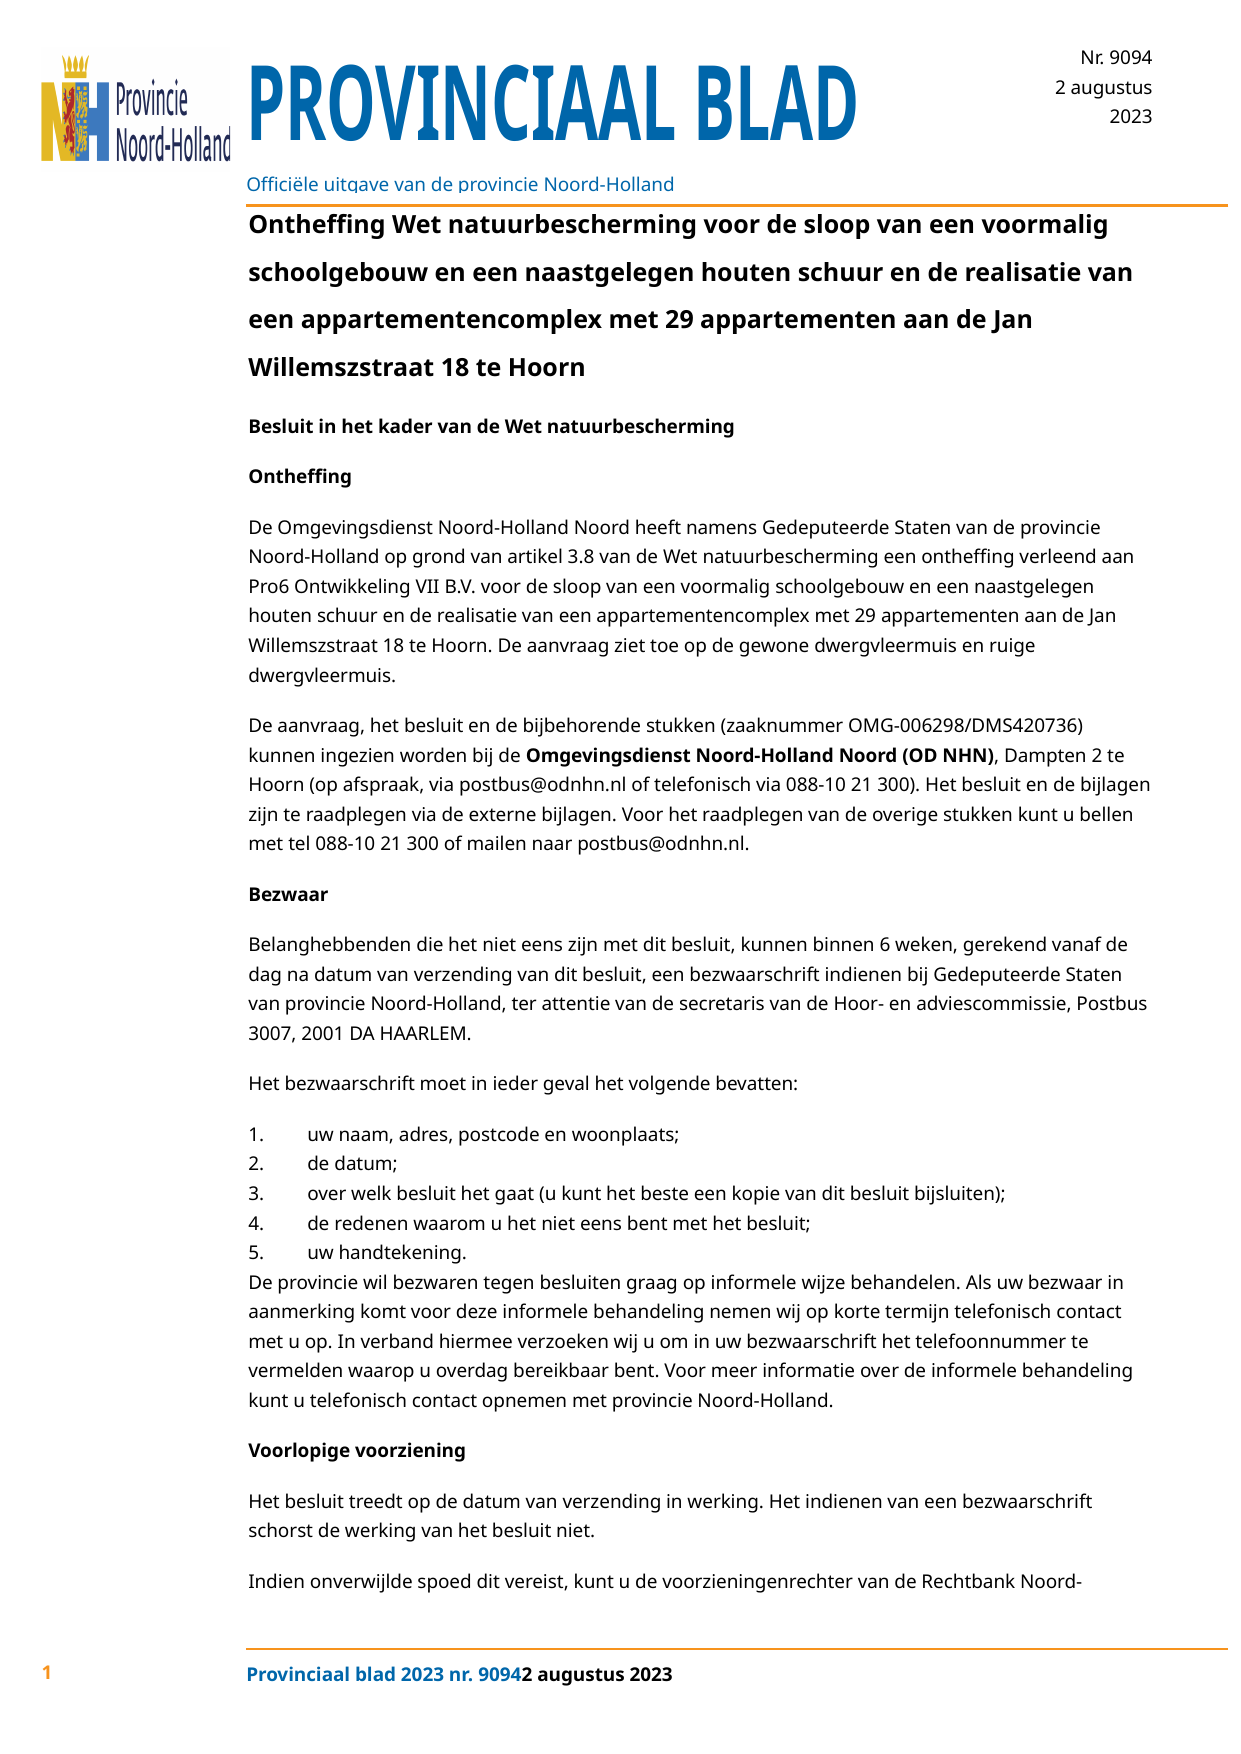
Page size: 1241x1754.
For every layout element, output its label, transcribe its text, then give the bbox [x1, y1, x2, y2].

text Indien onverwijlde spoed dit vereist, kunt u de voorzieningenrechter van de Rechtbank Noord- [248, 1568, 1152, 1594]
text De Omgevingsdienst Noord-Holland Noord heeft namens Gedeputeerde Staten van de provincie Noord-Holland op grond van artikel 3.8 van de Wet natuurbescherming een ontheffing verleend aan Pro6 Ontwikkeling VII B.V. voor de sloop van een voormalig schoolgebouw en een naastgelegen houten schuur en de realisatie van een appartementencomplex met 29 appartementen aan de Jan Willemszstraat 18 te Hoorn. De aanvraag ziet toe op de gewone dwergvleermuis en ruige dwergvleermuis. [248, 514, 1152, 688]
list de redenen waarom u het niet eens bent met het besluit; [248, 1210, 1152, 1236]
list over welk besluit het gaat (u kunt het beste een kopie van dit besluit bijsluiten); [248, 1180, 1152, 1206]
text Besluit in het kader van de Wet natuurbescherming [248, 413, 1152, 439]
text De aanvraag, het besluit en de bijbehorende stukken (zaaknummer OMG-006298/DMS420736) kunnen ingezien worden bij de Omgevingsdienst Noord-Holland Noord (OD NHN), Dampten 2 te Hoorn (op afspraak, via postbus@odnhn.nl of telefonisch via 088-10 21 300). Het besluit en de bijlagen zijn te raadplegen via de externe bijlagen. Voor het raadplegen van de overige stukken kunt u bellen met tel 088-10 21 300 of mailen naar postbus@odnhn.nl. [248, 712, 1152, 856]
text Voorlopige voorziening [248, 1438, 1152, 1463]
text De provincie wil bezwaren tegen besluiten graag op informele wijze behandelen. Als uw bezwaar in aanmerking komt voor deze informele behandeling nemen wij op korte termijn telefonisch contact met u op. In verband hiermee verzoeken wij u om in uw bezwaarschrift het telefoonnummer te vermelden waarop u overdag bereikbaar bent. Voor meer informatie over de informele behandeling kunt u telefonisch contact opnemen met provincie Noord-Holland. [248, 1269, 1152, 1413]
text Ontheffing [248, 463, 1152, 489]
list uw handtekening. [248, 1239, 1152, 1265]
text Bezwaar [248, 881, 1152, 907]
text Ontheffing Wet natuurbescherming voor de sloop van een voormalig schoolgebouw en een naastgelegen houten schuur en de realisatie van een appartementencomplex met 29 appartementen aan de Jan Willemszstraat 18 te Hoorn [248, 207, 1152, 384]
text Het bezwaarschrift moet in ieder geval het volgende bevatten: [248, 1071, 1152, 1096]
text Belanghebbenden die het niet eens zijn met dit besluit, kunnen binnen 6 weken, gerekend vanaf de dag na datum van verzending van dit besluit, een bezwaarschrift indienen bij Gedeputeerde Staten van provincie Noord-Holland, ter attentie van de secretaris van de Hoor- en adviescommissie, Postbus 3007, 2001 DA HAARLEM. [248, 931, 1152, 1046]
list uw naam, adres, postcode en woonplaats; [248, 1121, 1152, 1147]
picture [41, 47, 231, 172]
list de datum; [248, 1151, 1152, 1176]
text Het besluit treedt op de datum van verzending in werking. Het indienen van een bezwaarschrift schorst de werking van het besluit niet. [248, 1488, 1152, 1543]
